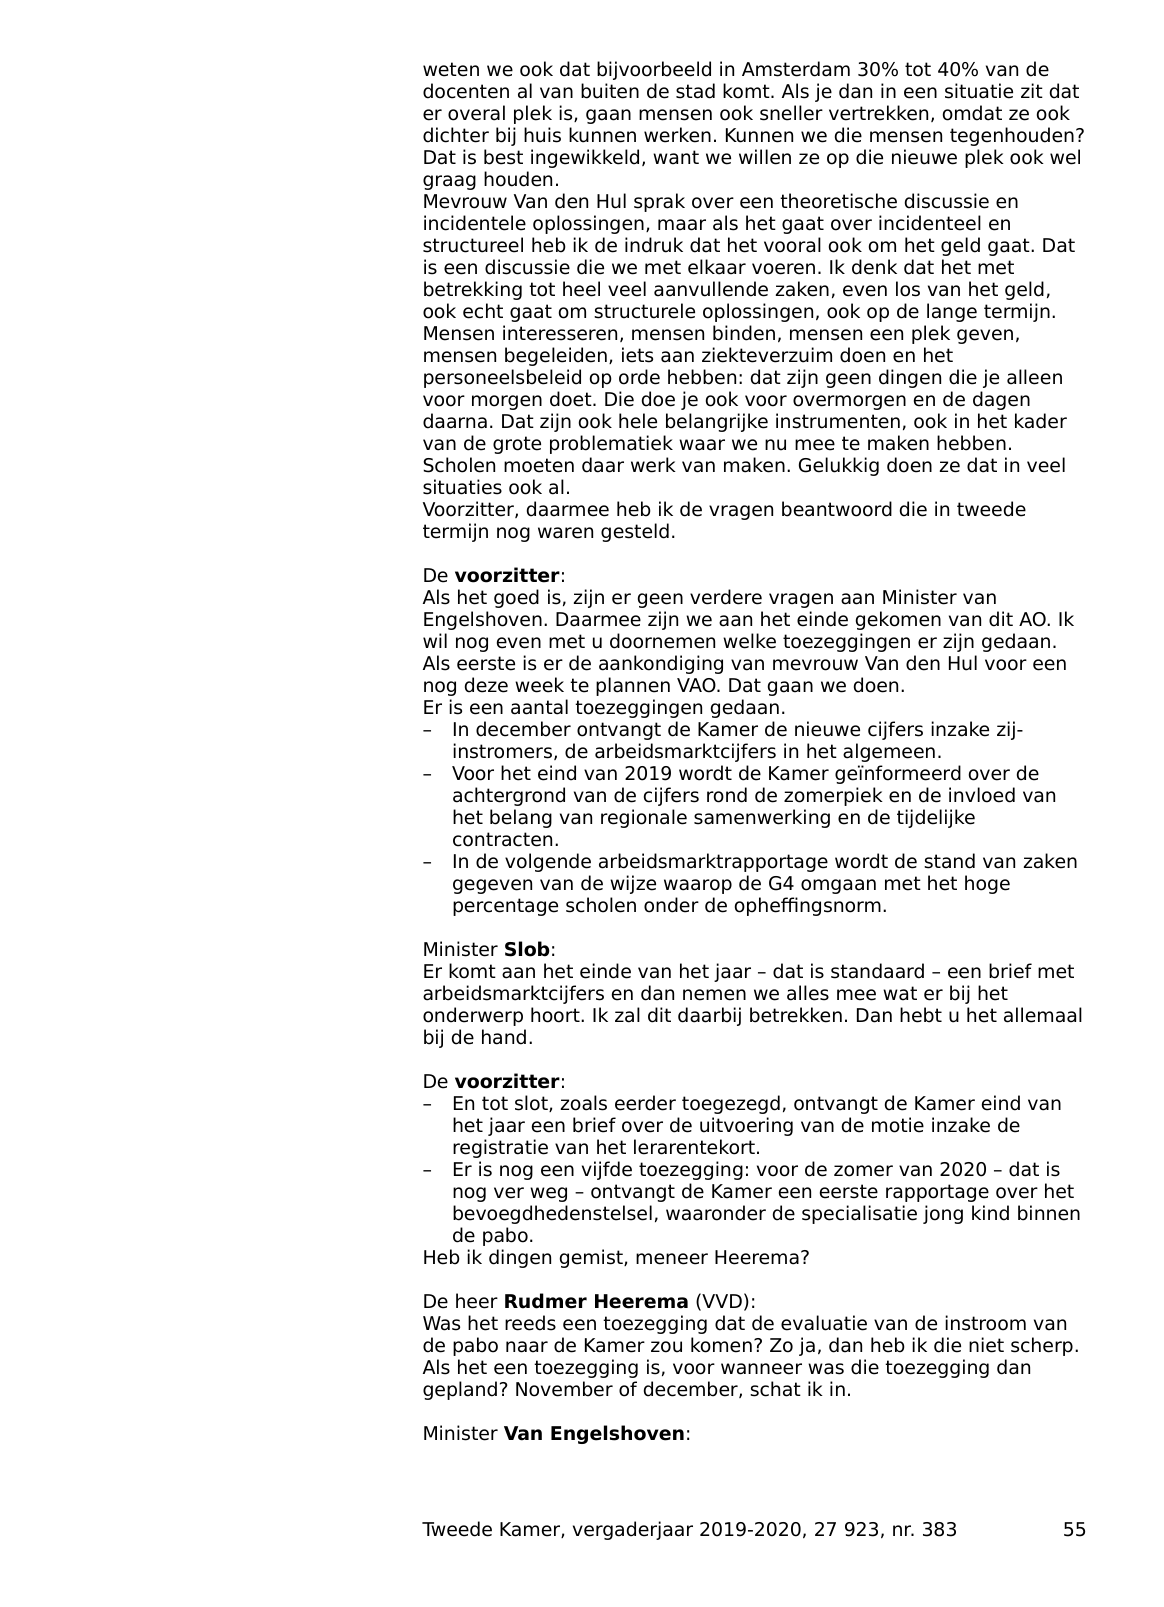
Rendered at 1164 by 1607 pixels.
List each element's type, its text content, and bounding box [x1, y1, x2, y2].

text weten we ook dat bijvoorbeeld in Amsterdam 30% tot 40% van de docenten al van buiten de stad komt. Als je dan in een situatie zit dat er overal plek is, gaan mensen ook sneller vertrekken, omdat ze ook dichter bij huis kunnen werken. Kunnen we die mensen tegenhouden? Dat is best ingewikkeld, want we willen ze op die nieuwe plek ook wel graag houden. [422, 59, 1087, 191]
text Heb ik dingen gemist, meneer Heerema? [422, 1247, 1087, 1268]
text De voorzitter: [422, 1071, 1087, 1093]
text – In december ontvangt de Kamer de nieuwe cijfers inzake zij-instromers, de arbeidsmarktcijfers in het algemeen. [422, 719, 1087, 763]
text – Er is nog een vijfde toezegging: voor de zomer van 2020 – dat is nog ver weg – ontvangt de Kamer een eerste rapportage over het bevoegdhedenstelsel, waaronder de specialisatie jong kind binnen de pabo. [422, 1159, 1087, 1247]
text Minister Slob: [422, 939, 1087, 961]
text Als eerste is er de aankondiging van mevrouw Van den Hul voor een nog deze week te plannen VAO. Dat gaan we doen. [422, 653, 1087, 697]
text Er is een aantal toezeggingen gedaan. [422, 697, 1087, 719]
text Er komt aan het einde van het jaar – dat is standaard – een brief met arbeidsmarktcijfers en dan nemen we alles mee wat er bij het onderwerp hoort. Ik zal dit daarbij betrekken. Dan hebt u het allemaal bij de hand. [422, 961, 1087, 1048]
text Mevrouw Van den Hul sprak over een theoretische discussie en incidentele oplossingen, maar als het gaat over incidenteel en structureel heb ik de indruk dat het vooral ook om het geld gaat. Dat is een discussie die we met elkaar voeren. Ik denk dat het met betrekking tot heel veel aanvullende zaken, even los van het geld, ook echt gaat om structurele oplossingen, ook op de lange termijn. Mensen interesseren, mensen binden, mensen een plek geven, mensen begeleiden, iets aan ziekteverzuim doen en het personeelsbeleid op orde hebben: dat zijn geen dingen die je alleen voor morgen doet. Die doe je ook voor overmorgen en de dagen daarna. Dat zijn ook hele belangrijke instrumenten, ook in het kader van de grote problematiek waar we nu mee te maken hebben. Scholen moeten daar werk van maken. Gelukkig doen ze dat in veel situaties ook al. [422, 191, 1087, 499]
text – En tot slot, zoals eerder toegezegd, ontvangt de Kamer eind van het jaar een brief over de uitvoering van de motie inzake de registratie van het lerarentekort. [422, 1093, 1087, 1159]
text Voorzitter, daarmee heb ik de vragen beantwoord die in tweede termijn nog waren gesteld. [422, 499, 1087, 543]
text De heer Rudmer Heerema (VVD): [422, 1291, 1087, 1313]
text – Voor het eind van 2019 wordt de Kamer geïnformeerd over de achtergrond van de cijfers rond de zomerpiek en de invloed van het belang van regionale samenwerking en de tijdelijke contracten. [422, 763, 1087, 851]
text Als het goed is, zijn er geen verdere vragen aan Minister van Engelshoven. Daarmee zijn we aan het einde gekomen van dit AO. Ik wil nog even met u doornemen welke toezeggingen er zijn gedaan. [422, 587, 1087, 653]
text De voorzitter: [422, 565, 1087, 587]
text – In de volgende arbeidsmarktrapportage wordt de stand van zaken gegeven van de wijze waarop de G4 omgaan met het hoge percentage scholen onder de opheffingsnorm. [422, 851, 1087, 916]
text Minister Van Engelshoven: [422, 1423, 1087, 1445]
text Was het reeds een toezegging dat de evaluatie van de instroom van de pabo naar de Kamer zou komen? Zo ja, dan heb ik die niet scherp. Als het een toezegging is, voor wanneer was die toezegging dan gepland? November of december, schat ik in. [422, 1313, 1087, 1401]
